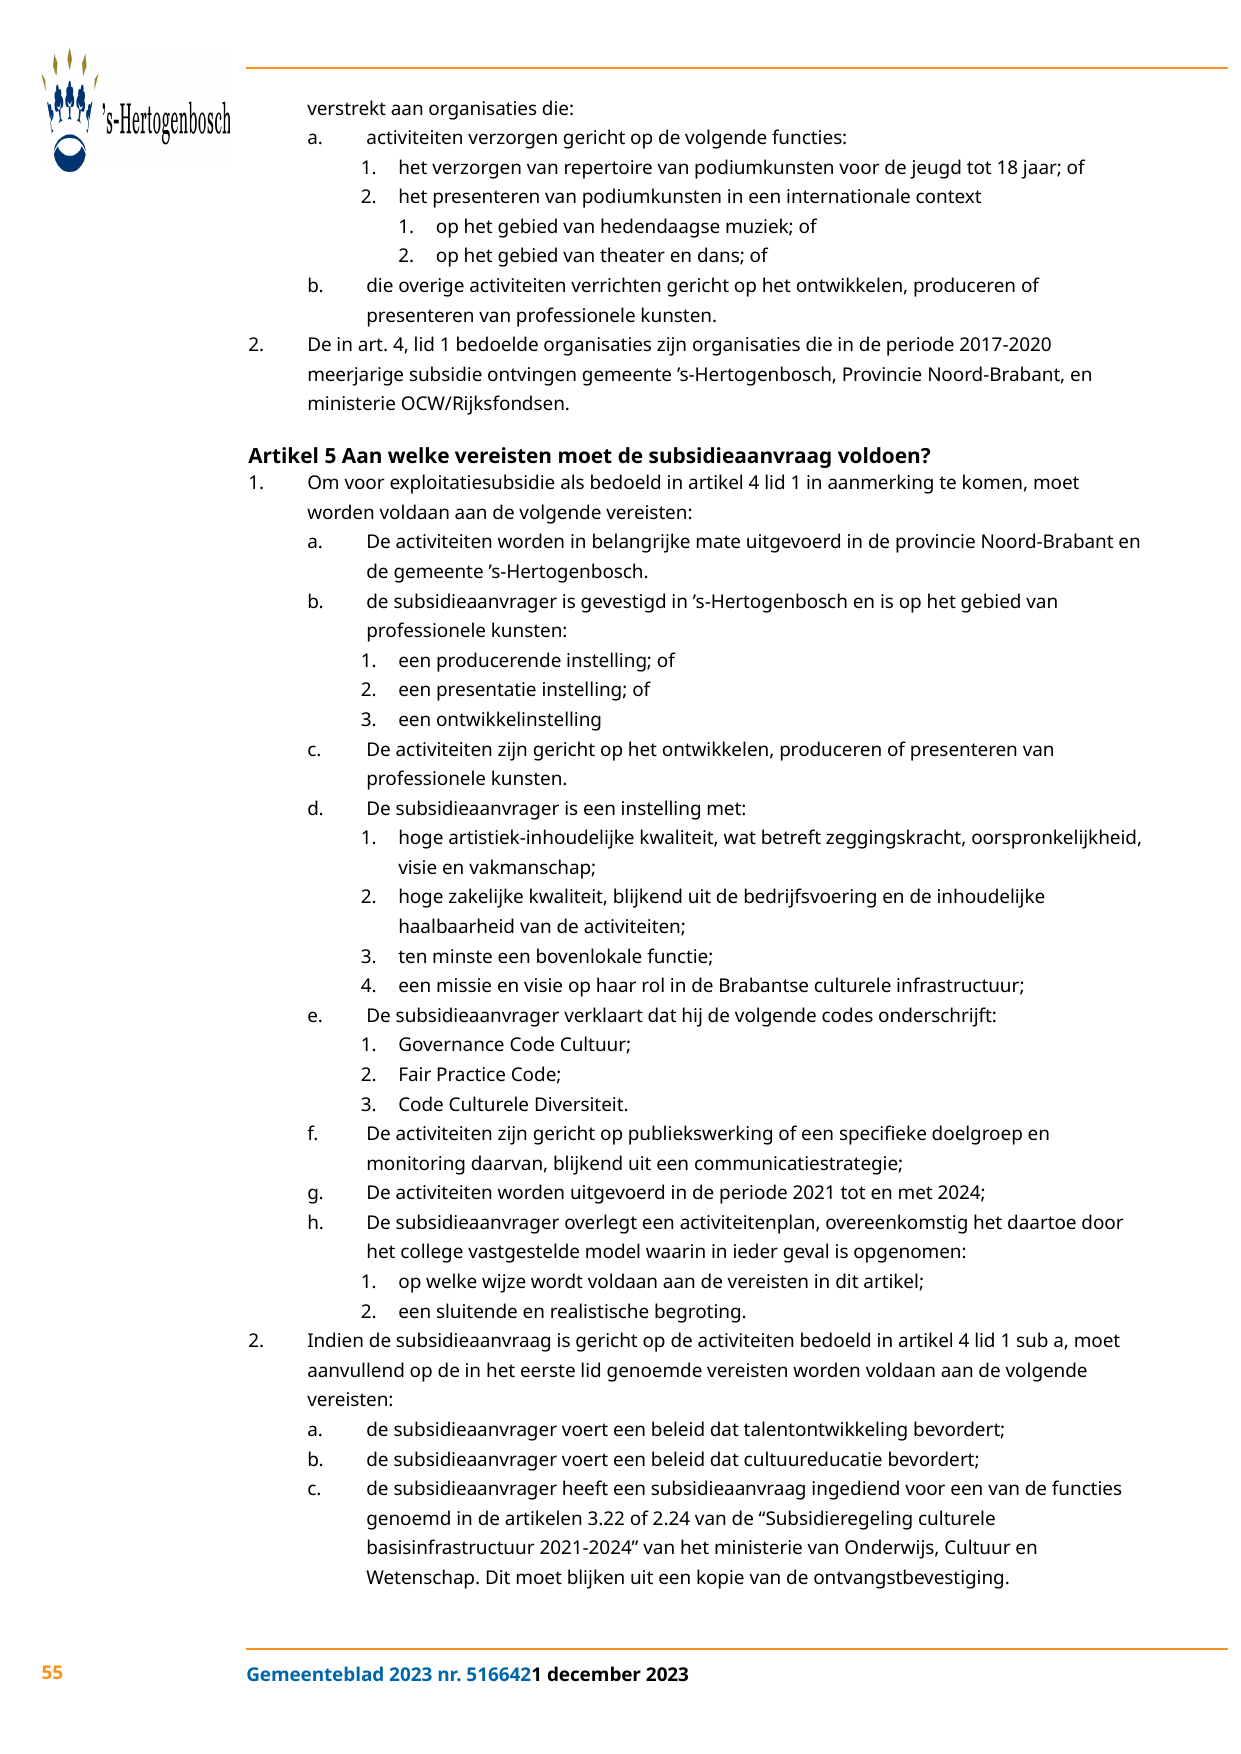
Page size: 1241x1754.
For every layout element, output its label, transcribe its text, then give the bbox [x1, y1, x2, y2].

list verstrekt aan organisaties die: [248, 95, 1152, 121]
list een producerende instelling; of [361, 647, 1152, 673]
list hoge artistiek-inhoudelijke kwaliteit, wat betreft zeggingskracht, oorspronkelijkheid, visie en vakmanschap; [361, 824, 1152, 880]
list De activiteiten worden in belangrijke mate uitgevoerd in de provincie Noord-Brabant en de gemeente ’s-Hertogenbosch. [307, 529, 1152, 584]
list hoge zakelijke kwaliteit, blijkend uit de bedrijfsvoering en de inhoudelijke haalbaarheid van de activiteiten; [361, 884, 1152, 939]
list op welke wijze wordt voldaan aan de vereisten in dit artikel; [361, 1268, 1152, 1294]
picture [41, 47, 231, 172]
list het verzorgen van repertoire van podiumkunsten voor de jeugd tot 18 jaar; of [361, 154, 1152, 180]
list de subsidieaanvrager voert een beleid dat talentontwikkeling bevordert; [307, 1416, 1152, 1442]
text Artikel 5 Aan welke vereisten moet de subsidieaanvraag voldoen? [248, 441, 1152, 469]
list een ontwikkelinstelling [361, 706, 1152, 732]
list Governance Code Cultuur; [361, 1032, 1152, 1057]
list De activiteiten worden uitgevoerd in de periode 2021 tot en met 2024; [307, 1179, 1152, 1205]
list een missie en visie op haar rol in de Brabantse culturele infrastructuur; [361, 972, 1152, 998]
list een sluitende en realistische begroting. [361, 1298, 1152, 1323]
list de subsidieaanvrager voert een beleid dat cultuureducatie bevordert; [307, 1446, 1152, 1471]
list een presentatie instelling; of [361, 677, 1152, 702]
list Fair Practice Code; [361, 1061, 1152, 1087]
list Om voor exploitatiesubsidie als bedoeld in artikel 4 lid 1 in aanmerking te komen, moet worden voldaan aan de volgende vereisten: [248, 469, 1152, 525]
list op het gebied van hedendaagse muziek; of [398, 213, 1152, 239]
list De subsidieaanvrager is een instelling met: [307, 795, 1152, 821]
list die overige activiteiten verrichten gericht op het ontwikkelen, produceren of presenteren van professionele kunsten. [307, 272, 1152, 328]
list op het gebied van theater en dans; of [398, 243, 1152, 268]
list de subsidieaanvrager heeft een subsidieaanvraag ingediend voor een van de functies genoemd in de artikelen 3.22 of 2.24 van de “Subsidieregeling culturele basisinfrastructuur 2021-2024” van het ministerie van Onderwijs, Cultuur en Wetenschap. Dit moet blijken uit een kopie van de ontvangstbevestiging. [307, 1475, 1152, 1590]
list De in art. 4, lid 1 bedoelde organisaties zijn organisaties die in de periode 2017-2020 meerjarige subsidie ontvingen gemeente ’s-Hertogenbosch, Provincie Noord-Brabant, en ministerie OCW/Rijksfondsen. [248, 331, 1152, 416]
list het presenteren van podiumkunsten in een internationale context [361, 183, 1152, 209]
list De subsidieaanvrager verklaart dat hij de volgende codes onderschrijft: [307, 1002, 1152, 1028]
list activiteiten verzorgen gericht op de volgende functies: [307, 124, 1152, 150]
list ten minste een bovenlokale functie; [361, 943, 1152, 968]
list Code Culturele Diversiteit. [361, 1091, 1152, 1116]
list Indien de subsidieaanvraag is gericht op de activiteiten bedoeld in artikel 4 lid 1 sub a, moet aanvullend op de in het eerste lid genoemde vereisten worden voldaan aan de volgende vereisten: [248, 1327, 1152, 1412]
list De activiteiten zijn gericht op het ontwikkelen, produceren of presenteren van professionele kunsten. [307, 736, 1152, 791]
list de subsidieaanvrager is gevestigd in ’s-Hertogenbosch en is op het gebied van professionele kunsten: [307, 588, 1152, 643]
list De activiteiten zijn gericht op publiekswerking of een specifieke doelgroep en monitoring daarvan, blijkend uit een communicatiestrategie; [307, 1120, 1152, 1176]
list De subsidieaanvrager overlegt een activiteitenplan, overeenkomstig het daartoe door het college vastgestelde model waarin in ieder geval is opgenomen: [307, 1209, 1152, 1264]
